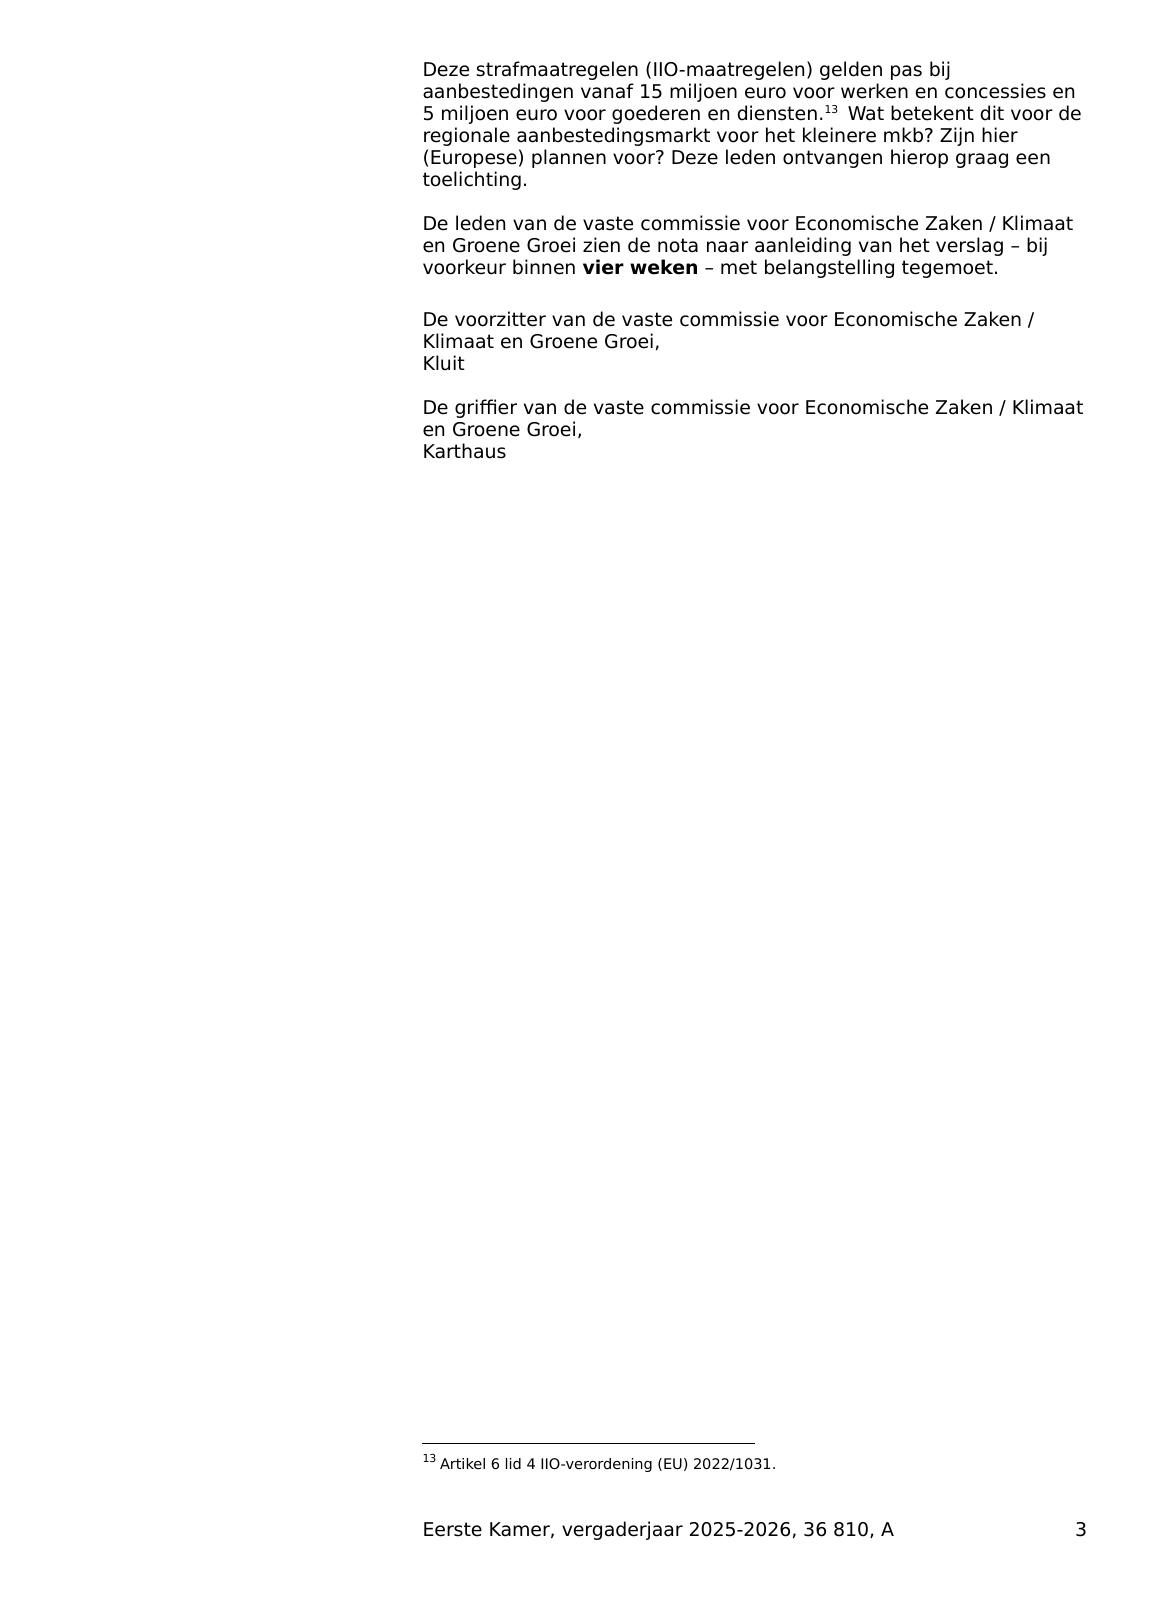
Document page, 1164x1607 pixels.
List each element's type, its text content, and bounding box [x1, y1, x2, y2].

text De voorzitter van de vaste commissie voor Economische Zaken / Klimaat en Groene Groei, Kluit [422, 309, 1087, 375]
text De leden van de vaste commissie voor Economische Zaken / Klimaat en Groene Groei zien de nota naar aanleiding van het verslag – bij voorkeur binnen vier weken – met belangstelling tegemoet. [422, 213, 1087, 279]
text De griffier van de vaste commissie voor Economische Zaken / Klimaat en Groene Groei, Karthaus [422, 397, 1087, 463]
text Artikel 6 lid 4 IIO-verordening (EU) 2022/1031. [422, 1452, 1087, 1474]
text Deze strafmaatregelen (IIO-maatregelen) gelden pas bij aanbestedingen vanaf 15 miljoen euro voor werken en concessies en 5 miljoen euro voor goederen en diensten. Wat betekent dit voor de regionale aanbestedingsmarkt voor het kleinere mkb? Zijn hier (Europese) plannen voor? Deze leden ontvangen hierop graag een toelichting. [422, 59, 1087, 191]
